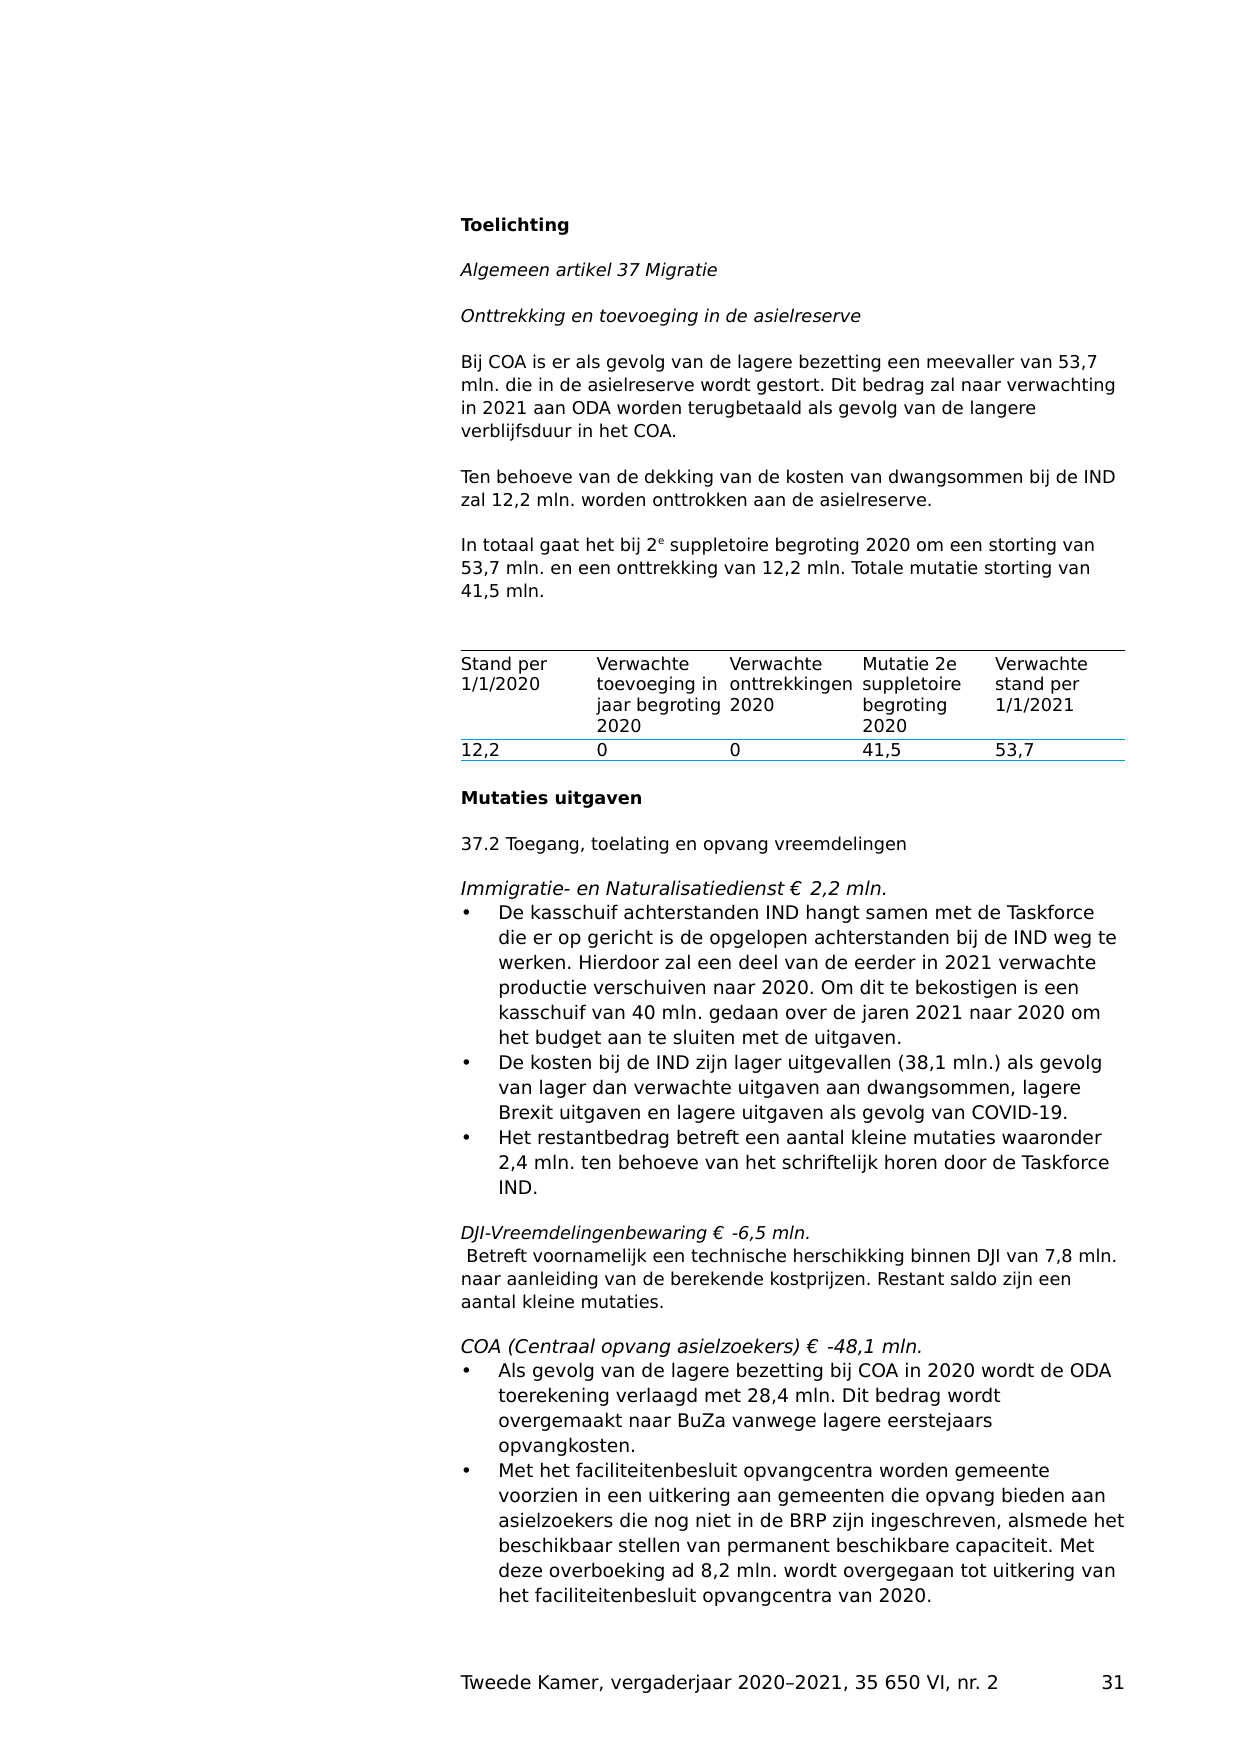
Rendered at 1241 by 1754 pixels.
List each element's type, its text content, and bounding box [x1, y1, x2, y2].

table_cell Stand per 1/1/2020 [461, 651, 593, 739]
list Als gevolg van de lagere bezetting bij COA in 2020 wordt de ODA toerekening verlaagd met 28,4 mln. Dit bedrag wordt overgemaakt naar BuZa vanwege lagere eerstejaars opvangkosten. [461, 1358, 1125, 1458]
text In totaal gaat het bij 2e suppletoire begroting 2020 om een storting van 53,7 mln. en een onttrekking van 12,2 mln. Totale mutatie storting van 41,5 mln. [461, 533, 1125, 602]
text Toelichting [461, 213, 1125, 236]
table_cell 41,5 [859, 740, 992, 760]
list De kosten bij de IND zijn lager uitgevallen (38,1 mln.) als gevolg van lager dan verwachte uitgaven aan dwangsommen, lagere Brexit uitgaven en lagere uitgaven als gevolg van COVID-19. [461, 1049, 1125, 1124]
list Met het faciliteitenbesluit opvangcentra worden gemeente voorzien in een uitkering aan gemeenten die opvang bieden aan asielzoekers die nog niet in de BRP zijn ingeschreven, alsmede het beschikbaar stellen van permanent beschikbare capaciteit. Met deze overboeking ad 8,2 mln. wordt overgegaan tot uitkering van het faciliteitenbesluit opvangcentra van 2020. [461, 1458, 1125, 1608]
table_cell Verwachte stand per 1/1/2021 [992, 651, 1125, 739]
table_cell Mutatie 2e suppletoire begroting 2020 [859, 651, 992, 739]
text Onttrekking en toevoeging in de asielreserve [461, 304, 1125, 327]
table_cell 0 [594, 740, 726, 760]
text COA (Centraal opvang asielzoekers) € -48,1 mln. [461, 1336, 1125, 1358]
text DJI-Vreemdelingenbewaring € -6,5 mln. Betreft voornamelijk een technische herschikking binnen DJI van 7,8 mln. naar aanleiding van de berekende kostprijzen. Restant saldo zijn een aantal kleine mutaties. [461, 1221, 1125, 1313]
text Bij COA is er als gevolg van de lagere bezetting een meevaller van 53,7 mln. die in de asielreserve wordt gestort. Dit bedrag zal naar verwachting in 2021 aan ODA worden terugbetaald als gevolg van de langere verblijfsduur in het COA. [461, 350, 1125, 442]
list Het restantbedrag betreft een aantal kleine mutaties waaronder 2,4 mln. ten behoeve van het schriftelijk horen door de Taskforce IND. [461, 1124, 1125, 1199]
table_cell Verwachte onttrekkingen 2020 [726, 651, 859, 739]
table_cell Verwachte toevoeging in jaar begroting 2020 [594, 651, 726, 739]
text Immigratie- en Naturalisatiedienst € 2,2 mln. [461, 877, 1125, 899]
table_header Tabel 11 Overzicht begrotingsreserve Asiel in 2020 (x € 1 mln. ) [461, 625, 1125, 650]
text Ten behoeve van de dekking van de kosten van dwangsommen bij de IND zal 12,2 mln. worden onttrokken aan de asielreserve. [461, 465, 1125, 511]
text 37.2 Toegang, toelating en opvang vreemdelingen [461, 832, 1125, 854]
table_cell 12,2 [461, 740, 593, 760]
table_cell 53,7 [992, 740, 1125, 760]
text Mutaties uitgaven [461, 786, 1125, 809]
list De kasschuif achterstanden IND hangt samen met de Taskforce die er op gericht is de opgelopen achterstanden bij de IND weg te werken. Hierdoor zal een deel van de eerder in 2021 verwachte productie verschuiven naar 2020. Om dit te bekostigen is een kasschuif van 40 mln. gedaan over de jaren 2021 naar 2020 om het budget aan te sluiten met de uitgaven. [461, 899, 1125, 1049]
text Algemeen artikel 37 Migratie [461, 258, 1125, 281]
table_cell 0 [726, 740, 859, 760]
